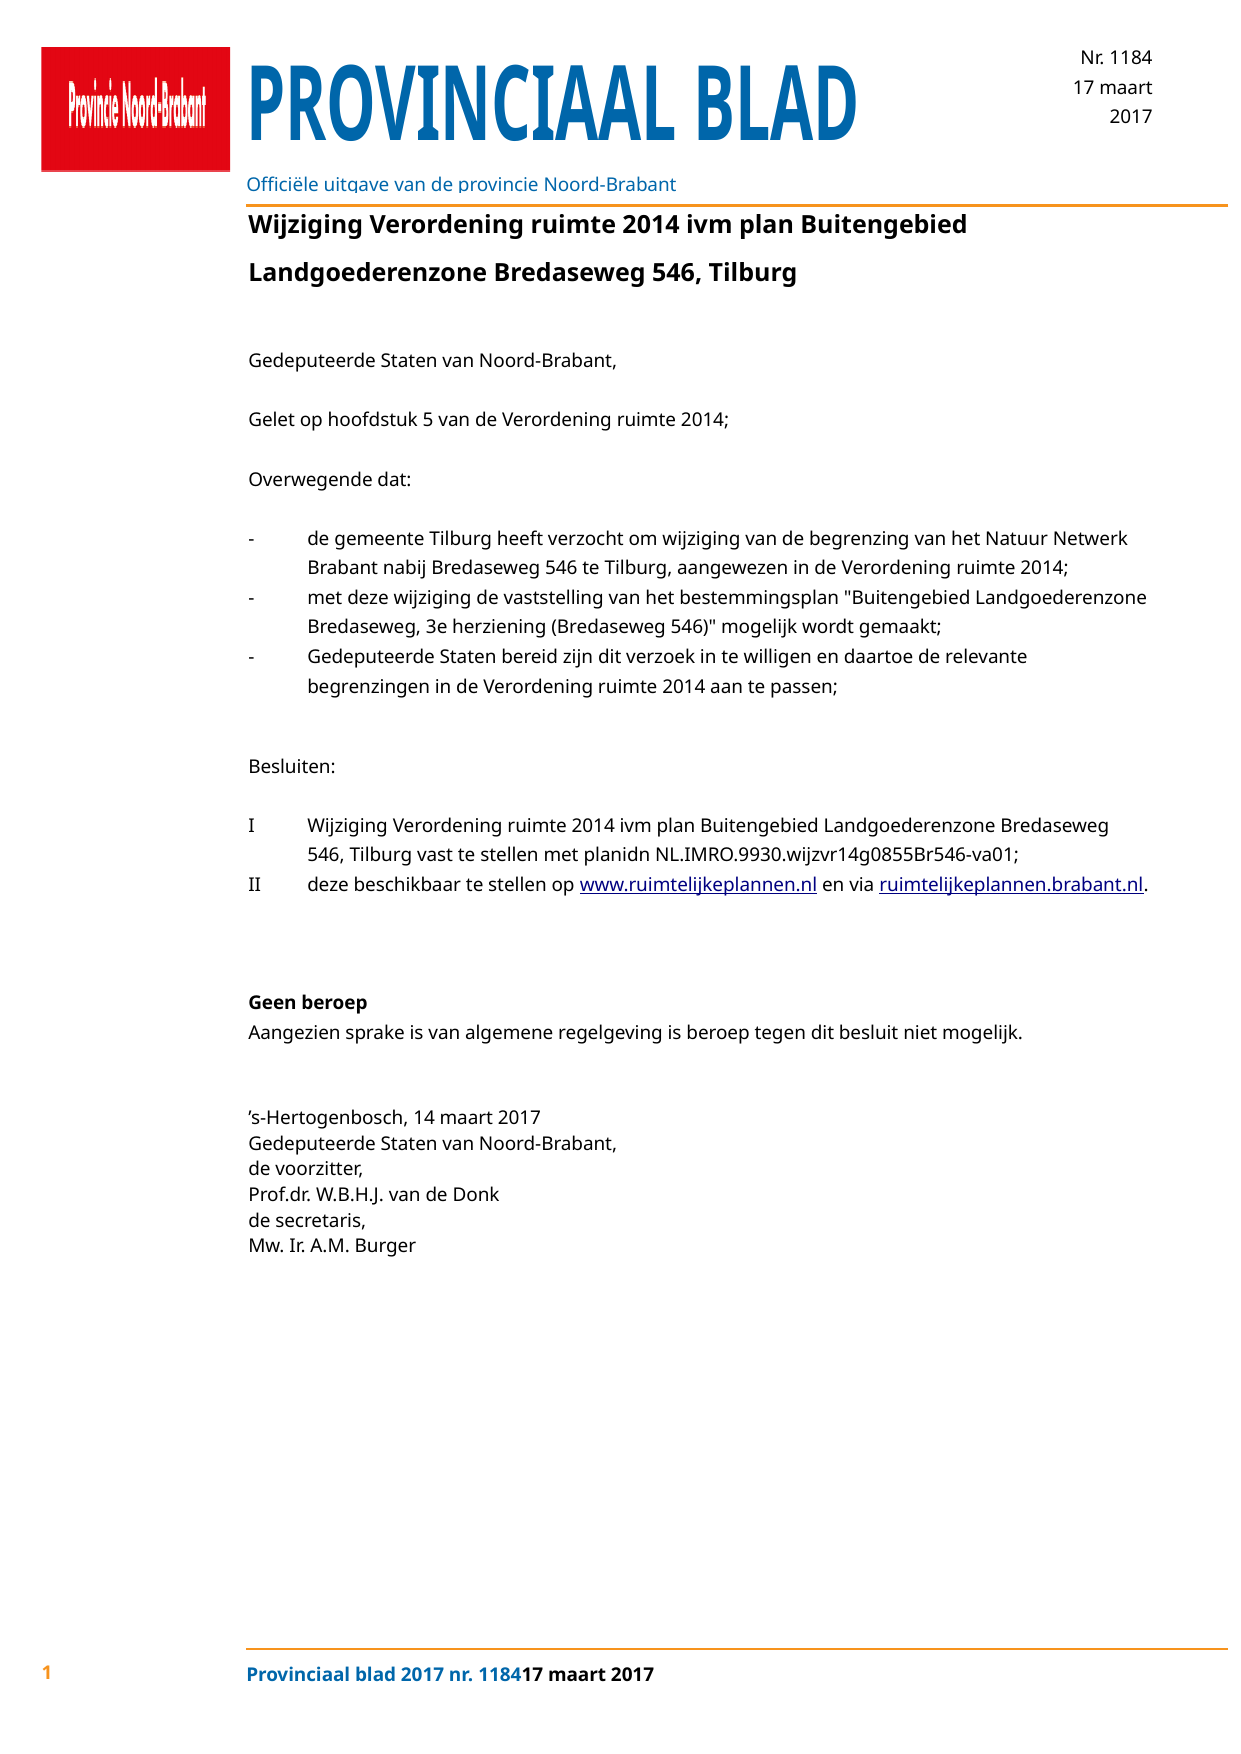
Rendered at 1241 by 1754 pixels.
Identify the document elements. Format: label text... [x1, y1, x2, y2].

list de gemeente Tilburg heeft verzocht om wijziging van de begrenzing van het Natuur Netwerk Brabant nabij Bredaseweg 546 te Tilburg, aangewezen in de Verordening ruimte 2014; [248, 525, 1152, 580]
text ’s-Hertogenbosch, 14 maart 2017 [248, 1104, 1152, 1130]
list Wijziging Verordening ruimte 2014 ivm plan Buitengebied Landgoederenzone Bredaseweg 546, Tilburg vast te stellen met planidn NL.IMRO.9930.wijzvr14g0855Br546-va01; [248, 812, 1152, 867]
list Gedeputeerde Staten bereid zijn dit verzoek in te willigen en daartoe de relevante begrenzingen in de Verordening ruimte 2014 aan te passen; [248, 643, 1152, 699]
text Besluiten: [248, 753, 1152, 778]
text de voorzitter, [248, 1155, 1152, 1181]
picture [41, 47, 231, 172]
text Aangezien sprake is van algemene regelgeving is beroep tegen dit besluit niet mogelijk. [248, 1019, 1152, 1045]
text Geen beroep [248, 989, 1152, 1015]
text Prof.dr. W.B.H.J. van de Donk [248, 1181, 1152, 1207]
list deze beschikbaar te stellen op www.ruimtelijkeplannen.nl en via ruimtelijkeplannen.brabant.nl. [248, 871, 1152, 897]
text Gelet op hoofdstuk 5 van de Verordening ruimte 2014; [248, 407, 1152, 432]
text Wijziging Verordening ruimte 2014 ivm plan Buitengebied Landgoederenzone Bredaseweg 546, Tilburg [248, 207, 1152, 288]
list met deze wijziging de vaststelling van het bestemmingsplan "Buitengebied Landgoederenzone Bredaseweg, 3e herziening (Bredaseweg 546)" mogelijk wordt gemaakt; [248, 584, 1152, 639]
text Mw. Ir. A.M. Burger [248, 1233, 1152, 1258]
text de secretaris, [248, 1207, 1152, 1233]
text Gedeputeerde Staten van Noord-Brabant, [248, 1130, 1152, 1155]
text Overwegende dat: [248, 466, 1152, 492]
text Gedeputeerde Staten van Noord-Brabant, [248, 347, 1152, 373]
